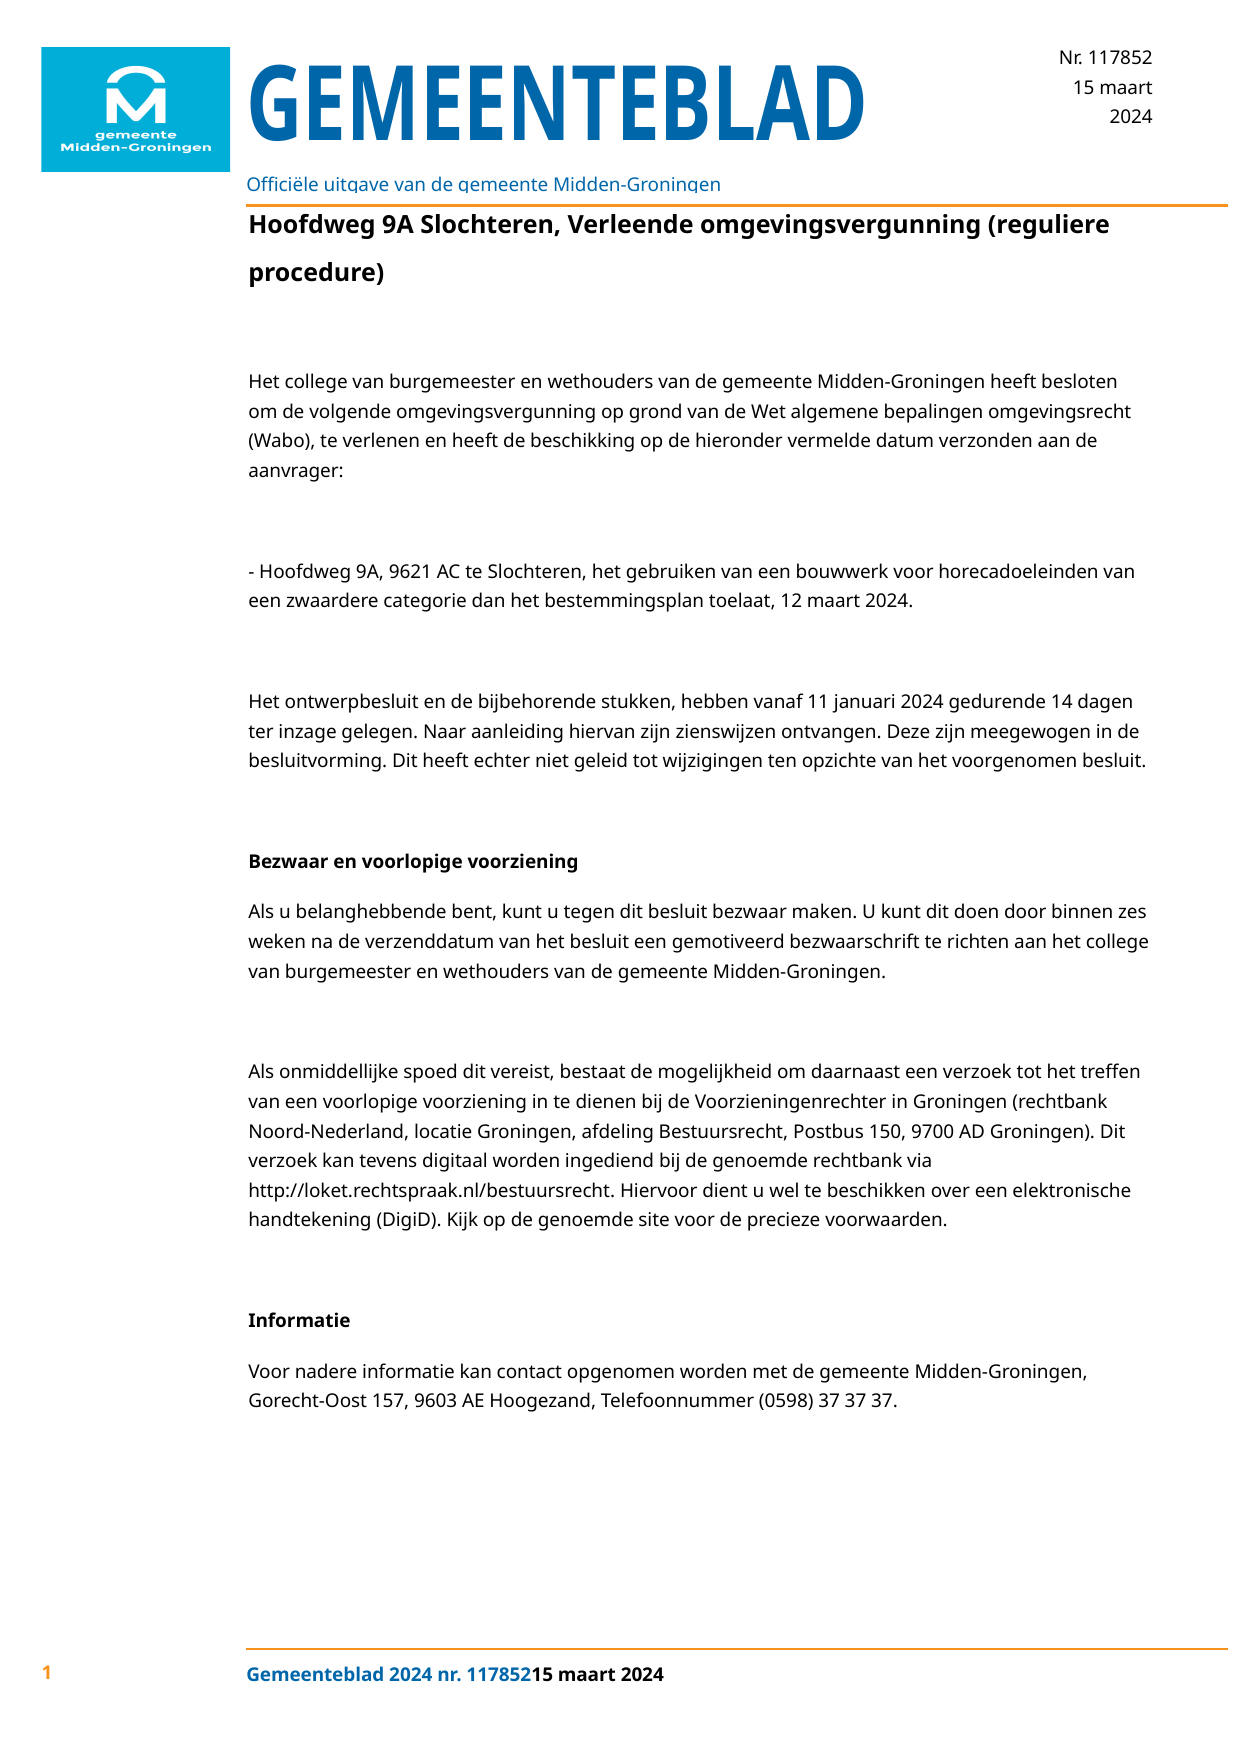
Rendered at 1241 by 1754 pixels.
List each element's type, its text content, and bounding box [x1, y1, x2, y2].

text Als onmiddellijke spoed dit vereist, bestaat de mogelijkheid om daarnaast een verzoek tot het treffen van een voorlopige voorziening in te dienen bij de Voorzieningenrechter in Groningen (rechtbank Noord-Nederland, locatie Groningen, afdeling Bestuursrecht, Postbus 150, 9700 AD Groningen). Dit verzoek kan tevens digitaal worden ingediend bij de genoemde rechtbank via http://loket.rechtspraak.nl/bestuursrecht. Hiervoor dient u wel te beschikken over een elektronische handtekening (DigiD). Kijk op de genoemde site voor de precieze voorwaarden. [248, 1059, 1152, 1232]
picture [108, 66, 164, 82]
picture [184, 146, 190, 153]
text Hoofdweg 9A Slochteren, Verleende omgevingsvergunning (reguliere procedure) [248, 207, 1152, 288]
text Als u belanghebbende bent, kunt u tegen dit besluit bezwaar maken. U kunt dit doen door binnen zes weken na de verzenddatum van het besluit een gemotiveerd bezwaarschrift te richten aan het college van burgemeester en wethouders van de gemeente Midden-Groningen. [248, 899, 1152, 984]
text Voor nadere informatie kan contact opgenomen worden met de gemeente Midden-Groningen, Gorecht-Oost 157, 9603 AE Hoogezand, Telefoonnummer (0598) 37 37 37. [248, 1358, 1152, 1413]
text Het ontwerpbesluit en de bijbehorende stukken, hebben vanaf 11 januari 2024 gedurende 14 dagen ter inzage gelegen. Naar aanleiding hiervan zijn zienswijzen ontvangen. Deze zijn meegewogen in de besluitvorming. Dit heeft echter niet geleid tot wijzigingen ten opzichte van het voorgenomen besluit. [248, 688, 1152, 773]
text - Hoofdweg 9A, 9621 AC te Slochteren, het gebruiken van een bouwwerk voor horecadoeleinden van een zwaardere categorie dan het bestemmingsplan toelaat, 12 maart 2024. [248, 558, 1152, 613]
text Bezwaar en voorlopige voorziening [248, 848, 1152, 874]
text Het college van burgemeester en wethouders van de gemeente Midden-Groningen heeft besloten om de volgende omgevingsvergunning op grond van de Wet algemene bepalingen omgevingsrecht (Wabo), te verlenen en heeft de beschikking op de hieronder vermelde datum verzonden aan de aanvrager: [248, 368, 1152, 483]
picture [107, 89, 165, 122]
text Informatie [248, 1307, 1152, 1333]
